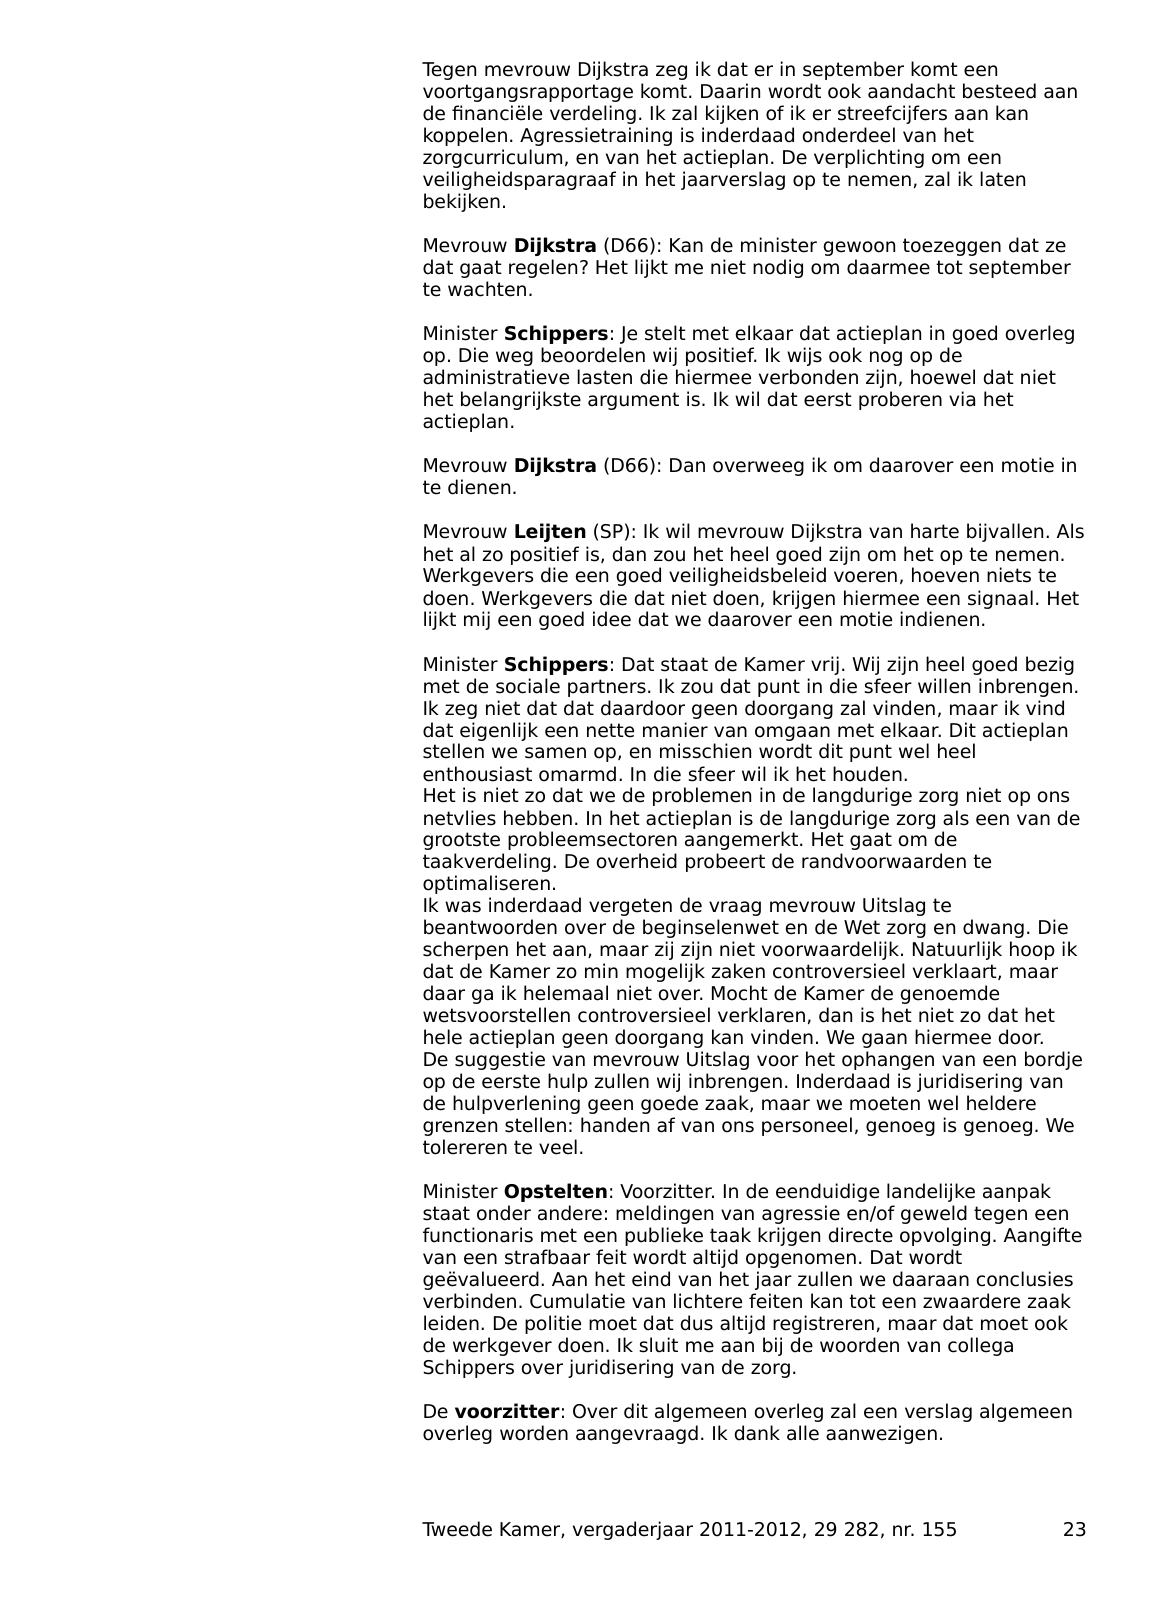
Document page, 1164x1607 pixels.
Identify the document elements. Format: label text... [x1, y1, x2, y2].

text De suggestie van mevrouw Uitslag voor het ophangen van een bordje op de eerste hulp zullen wij inbrengen. Inderdaad is juridisering van de hulpverlening geen goede zaak, maar we moeten wel heldere grenzen stellen: handen af van ons personeel, genoeg is genoeg. We tolereren te veel. [422, 1049, 1087, 1159]
text Minister Schippers: Je stelt met elkaar dat actieplan in goed overleg op. Die weg beoordelen wij positief. Ik wijs ook nog op de administratieve lasten die hiermee verbonden zijn, hoewel dat niet het belangrijkste argument is. Ik wil dat eerst proberen via het actieplan. [422, 323, 1087, 433]
text Minister Opstelten: Voorzitter. In de eenduidige landelijke aanpak staat onder andere: meldingen van agressie en/of geweld tegen een functionaris met een publieke taak krijgen directe opvolging. Aangifte van een strafbaar feit wordt altijd opgenomen. Dat wordt geëvalueerd. Aan het eind van het jaar zullen we daaraan conclusies verbinden. Cumulatie van lichtere feiten kan tot een zwaardere zaak leiden. De politie moet dat dus altijd registreren, maar dat moet ook de werkgever doen. Ik sluit me aan bij de woorden van collega Schippers over juridisering van de zorg. [422, 1181, 1087, 1379]
text Tegen mevrouw Dijkstra zeg ik dat er in september komt een voortgangsrapportage komt. Daarin wordt ook aandacht besteed aan de financiële verdeling. Ik zal kijken of ik er streefcijfers aan kan koppelen. Agressietraining is inderdaad onderdeel van het zorgcurriculum, en van het actieplan. De verplichting om een veiligheidsparagraaf in het jaarverslag op te nemen, zal ik laten bekijken. [422, 59, 1087, 213]
text Mevrouw Leijten (SP): Ik wil mevrouw Dijkstra van harte bijvallen. Als het al zo positief is, dan zou het heel goed zijn om het op te nemen. Werkgevers die een goed veiligheidsbeleid voeren, hoeven niets te doen. Werkgevers die dat niet doen, krijgen hiermee een signaal. Het lijkt mij een goed idee dat we daarover een motie indienen. [422, 521, 1087, 631]
text Mevrouw Dijkstra (D66): Kan de minister gewoon toezeggen dat ze dat gaat regelen? Het lijkt me niet nodig om daarmee tot september te wachten. [422, 235, 1087, 301]
text Minister Schippers: Dat staat de Kamer vrij. Wij zijn heel goed bezig met de sociale partners. Ik zou dat punt in die sfeer willen inbrengen. Ik zeg niet dat dat daardoor geen doorgang zal vinden, maar ik vind dat eigenlijk een nette manier van omgaan met elkaar. Dit actieplan stellen we samen op, en misschien wordt dit punt wel heel enthousiast omarmd. In die sfeer wil ik het houden. [422, 653, 1087, 785]
text Het is niet zo dat we de problemen in de langdurige zorg niet op ons netvlies hebben. In het actieplan is de langdurige zorg als een van de grootste probleemsectoren aangemerkt. Het gaat om de taakverdeling. De overheid probeert de randvoorwaarden te optimaliseren. [422, 785, 1087, 895]
text De voorzitter: Over dit algemeen overleg zal een verslag algemeen overleg worden aangevraagd. Ik dank alle aanwezigen. [422, 1401, 1087, 1445]
text Mevrouw Dijkstra (D66): Dan overweeg ik om daarover een motie in te dienen. [422, 455, 1087, 499]
text Ik was inderdaad vergeten de vraag mevrouw Uitslag te beantwoorden over de beginselenwet en de Wet zorg en dwang. Die scherpen het aan, maar zij zijn niet voorwaardelijk. Natuurlijk hoop ik dat de Kamer zo min mogelijk zaken controversieel verklaart, maar daar ga ik helemaal niet over. Mocht de Kamer de genoemde wetsvoorstellen controversieel verklaren, dan is het niet zo dat het hele actieplan geen doorgang kan vinden. We gaan hiermee door. [422, 895, 1087, 1049]
